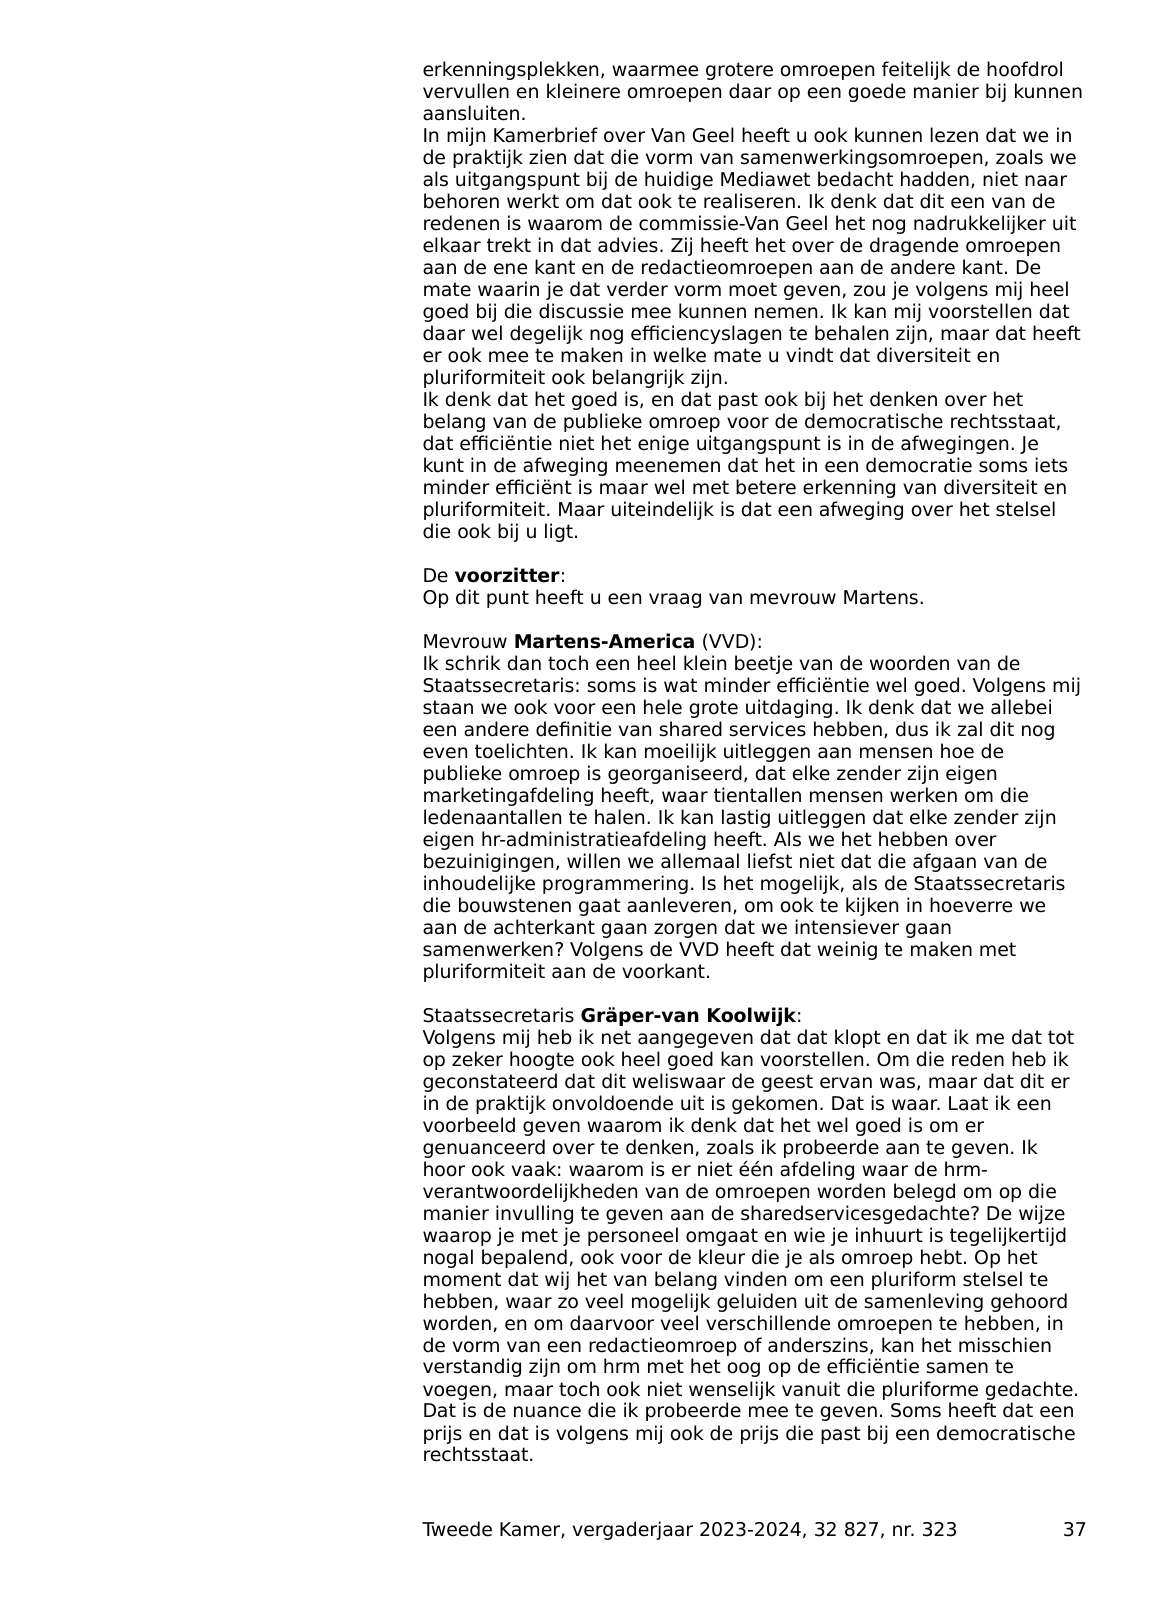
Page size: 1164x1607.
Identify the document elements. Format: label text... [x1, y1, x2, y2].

text In mijn Kamerbrief over Van Geel heeft u ook kunnen lezen dat we in de praktijk zien dat die vorm van samenwerkingsomroepen, zoals we als uitgangspunt bij de huidige Mediawet bedacht hadden, niet naar behoren werkt om dat ook te realiseren. Ik denk dat dit een van de redenen is waarom de commissie-Van Geel het nog nadrukkelijker uit elkaar trekt in dat advies. Zij heeft het over de dragende omroepen aan de ene kant en de redactieomroepen aan de andere kant. De mate waarin je dat verder vorm moet geven, zou je volgens mij heel goed bij die discussie mee kunnen nemen. Ik kan mij voorstellen dat daar wel degelijk nog efficiencyslagen te behalen zijn, maar dat heeft er ook mee te maken in welke mate u vindt dat diversiteit en pluriformiteit ook belangrijk zijn. [422, 125, 1087, 389]
text Mevrouw Martens-America (VVD): [422, 631, 1087, 653]
text erkenningsplekken, waarmee grotere omroepen feitelijk de hoofdrol vervullen en kleinere omroepen daar op een goede manier bij kunnen aansluiten. [422, 59, 1087, 125]
text De voorzitter: [422, 565, 1087, 587]
text Volgens mij heb ik net aangegeven dat dat klopt en dat ik me dat tot op zeker hoogte ook heel goed kan voorstellen. Om die reden heb ik geconstateerd dat dit weliswaar de geest ervan was, maar dat dit er in de praktijk onvoldoende uit is gekomen. Dat is waar. Laat ik een voorbeeld geven waarom ik denk dat het wel goed is om er genuanceerd over te denken, zoals ik probeerde aan te geven. Ik hoor ook vaak: waarom is er niet één afdeling waar de hrm-verantwoordelijkheden van de omroepen worden belegd om op die manier invulling te geven aan de sharedservicesgedachte? De wijze waarop je met je personeel omgaat en wie je inhuurt is tegelijkertijd nogal bepalend, ook voor de kleur die je als omroep hebt. Op het moment dat wij het van belang vinden om een pluriform stelsel te hebben, waar zo veel mogelijk geluiden uit de samenleving gehoord worden, en om daarvoor veel verschillende omroepen te hebben, in de vorm van een redactieomroep of anderszins, kan het misschien verstandig zijn om hrm met het oog op de efficiëntie samen te voegen, maar toch ook niet wenselijk vanuit die pluriforme gedachte. Dat is de nuance die ik probeerde mee te geven. Soms heeft dat een prijs en dat is volgens mij ook de prijs die past bij een democratische rechtsstaat. [422, 1027, 1087, 1466]
text Staatssecretaris Gräper-van Koolwijk: [422, 1005, 1087, 1027]
text Ik denk dat het goed is, en dat past ook bij het denken over het belang van de publieke omroep voor de democratische rechtsstaat, dat efficiëntie niet het enige uitgangspunt is in de afwegingen. Je kunt in de afweging meenemen dat het in een democratie soms iets minder efficiënt is maar wel met betere erkenning van diversiteit en pluriformiteit. Maar uiteindelijk is dat een afweging over het stelsel die ook bij u ligt. [422, 389, 1087, 543]
text Op dit punt heeft u een vraag van mevrouw Martens. [422, 587, 1087, 609]
text Ik schrik dan toch een heel klein beetje van de woorden van de Staatssecretaris: soms is wat minder efficiëntie wel goed. Volgens mij staan we ook voor een hele grote uitdaging. Ik denk dat we allebei een andere definitie van shared services hebben, dus ik zal dit nog even toelichten. Ik kan moeilijk uitleggen aan mensen hoe de publieke omroep is georganiseerd, dat elke zender zijn eigen marketingafdeling heeft, waar tientallen mensen werken om die ledenaantallen te halen. Ik kan lastig uitleggen dat elke zender zijn eigen hr-administratieafdeling heeft. Als we het hebben over bezuinigingen, willen we allemaal liefst niet dat die afgaan van de inhoudelijke programmering. Is het mogelijk, als de Staatssecretaris die bouwstenen gaat aanleveren, om ook te kijken in hoeverre we aan de achterkant gaan zorgen dat we intensiever gaan samenwerken? Volgens de VVD heeft dat weinig te maken met pluriformiteit aan de voorkant. [422, 653, 1087, 983]
